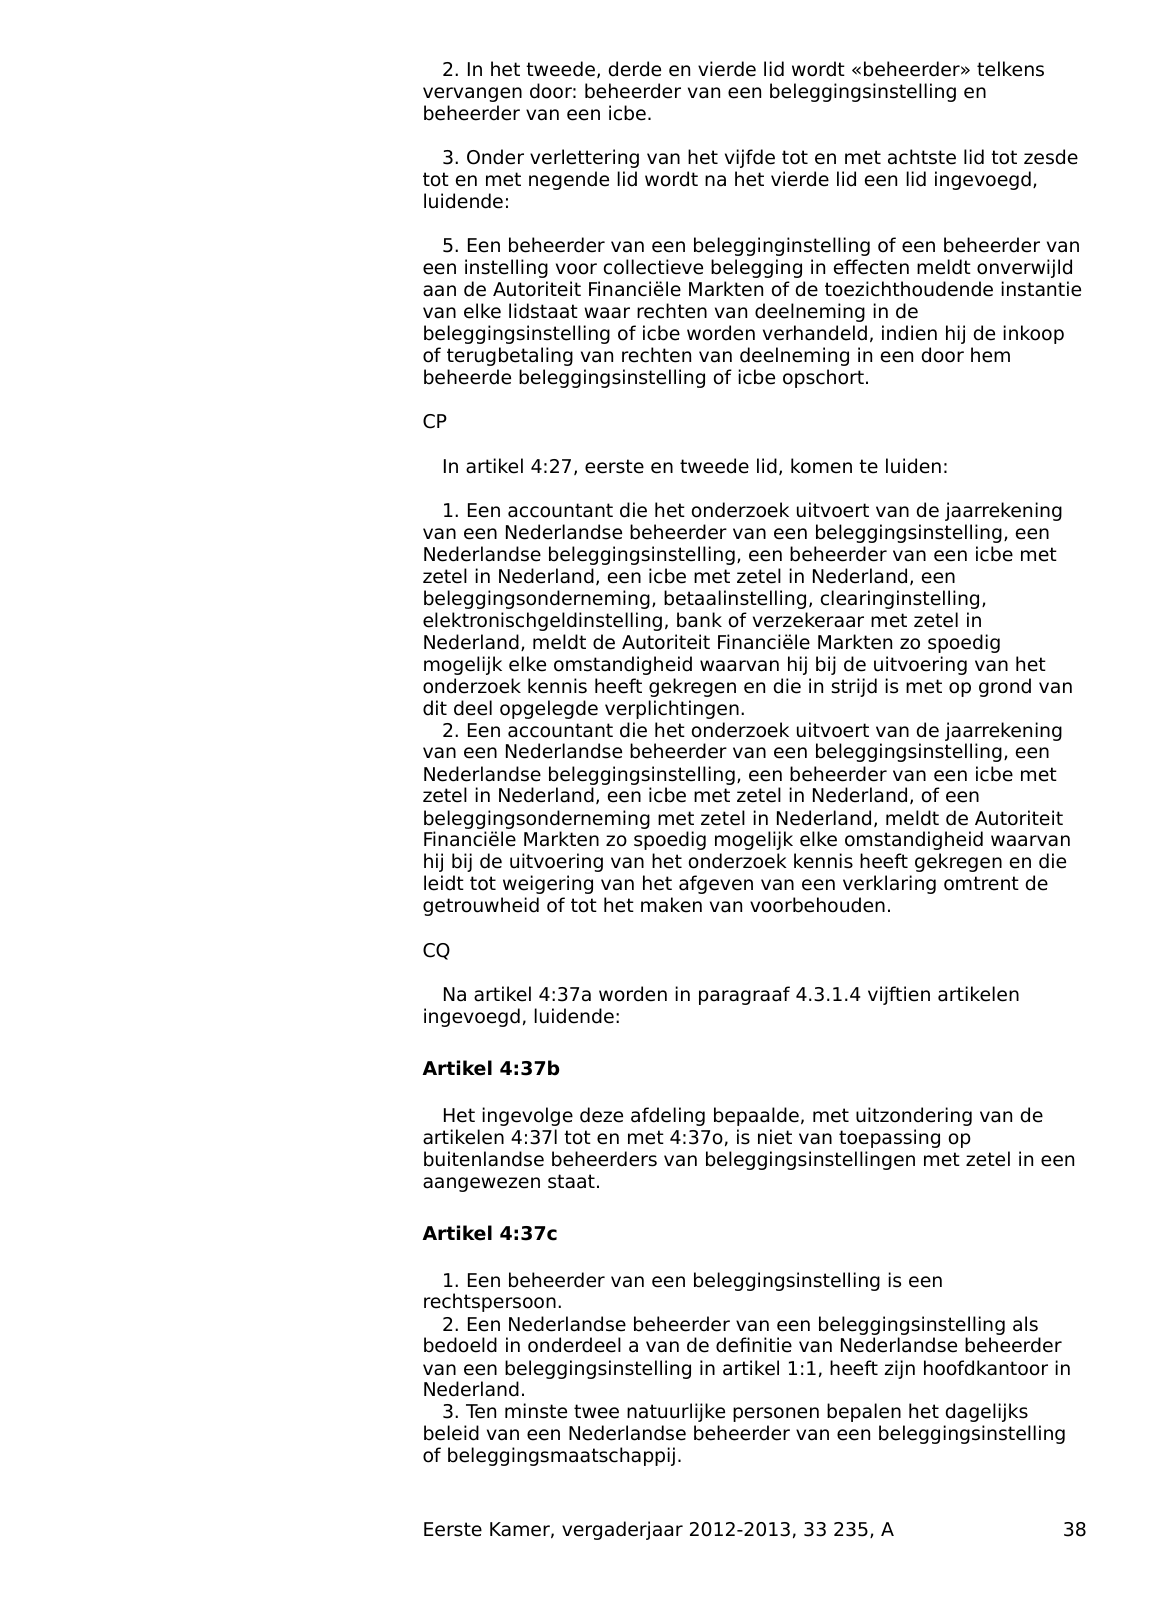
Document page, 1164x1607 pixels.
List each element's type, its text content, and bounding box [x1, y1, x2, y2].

text 2. Een accountant die het onderzoek uitvoert van de jaarrekening van een Nederlandse beheerder van een beleggingsinstelling, een Nederlandse beleggingsinstelling, een beheerder van een icbe met zetel in Nederland, een icbe met zetel in Nederland, of een beleggingsonderneming met zetel in Nederland, meldt de Autoriteit Financiële Markten zo spoedig mogelijk elke omstandigheid waarvan hij bij de uitvoering van het onderzoek kennis heeft gekregen en die leidt tot weigering van het afgeven van een verklaring omtrent de getrouwheid of tot het maken van voorbehouden. [422, 719, 1087, 917]
text 3. Onder verlettering van het vijfde tot en met achtste lid tot zesde tot en met negende lid wordt na het vierde lid een lid ingevoegd, luidende: [422, 147, 1087, 213]
text 1. Een accountant die het onderzoek uitvoert van de jaarrekening van een Nederlandse beheerder van een beleggingsinstelling, een Nederlandse beleggingsinstelling, een beheerder van een icbe met zetel in Nederland, een icbe met zetel in Nederland, een beleggingsonderneming, betaalinstelling, clearinginstelling, elektronischgeldinstelling, bank of verzekeraar met zetel in Nederland, meldt de Autoriteit Financiële Markten zo spoedig mogelijk elke omstandigheid waarvan hij bij de uitvoering van het onderzoek kennis heeft gekregen en die in strijd is met op grond van dit deel opgelegde verplichtingen. [422, 500, 1087, 719]
text Na artikel 4:37a worden in paragraaf 4.3.1.4 vijftien artikelen ingevoegd, luidende: [422, 984, 1087, 1028]
subtitle Artikel 4:37b [422, 1058, 1087, 1079]
subtitle Artikel 4:37c [422, 1222, 1087, 1244]
text CP [422, 411, 1087, 433]
text CQ [422, 939, 1087, 961]
text Het ingevolge deze afdeling bepaalde, met uitzondering van de artikelen 4:37l tot en met 4:37o, is niet van toepassing op buitenlandse beheerders van beleggingsinstellingen met zetel in een aangewezen staat. [422, 1104, 1087, 1192]
text 1. Een beheerder van een beleggingsinstelling is een rechtspersoon. [422, 1269, 1087, 1313]
text 5. Een beheerder van een belegginginstelling of een beheerder van een instelling voor collectieve belegging in effecten meldt onverwijld aan de Autoriteit Financiële Markten of de toezichthoudende instantie van elke lidstaat waar rechten van deelneming in de beleggingsinstelling of icbe worden verhandeld, indien hij de inkoop of terugbetaling van rechten van deelneming in een door hem beheerde beleggingsinstelling of icbe opschort. [422, 235, 1087, 389]
text 2. In het tweede, derde en vierde lid wordt «beheerder» telkens vervangen door: beheerder van een beleggingsinstelling en beheerder van een icbe. [422, 59, 1087, 125]
text 3. Ten minste twee natuurlijke personen bepalen het dagelijks beleid van een Nederlandse beheerder van een beleggingsinstelling of beleggingsmaatschappij. [422, 1401, 1087, 1467]
text In artikel 4:27, eerste en tweede lid, komen te luiden: [422, 456, 1087, 477]
text 2. Een Nederlandse beheerder van een beleggingsinstelling als bedoeld in onderdeel a van de definitie van Nederlandse beheerder van een beleggingsinstelling in artikel 1:1, heeft zijn hoofdkantoor in Nederland. [422, 1313, 1087, 1401]
